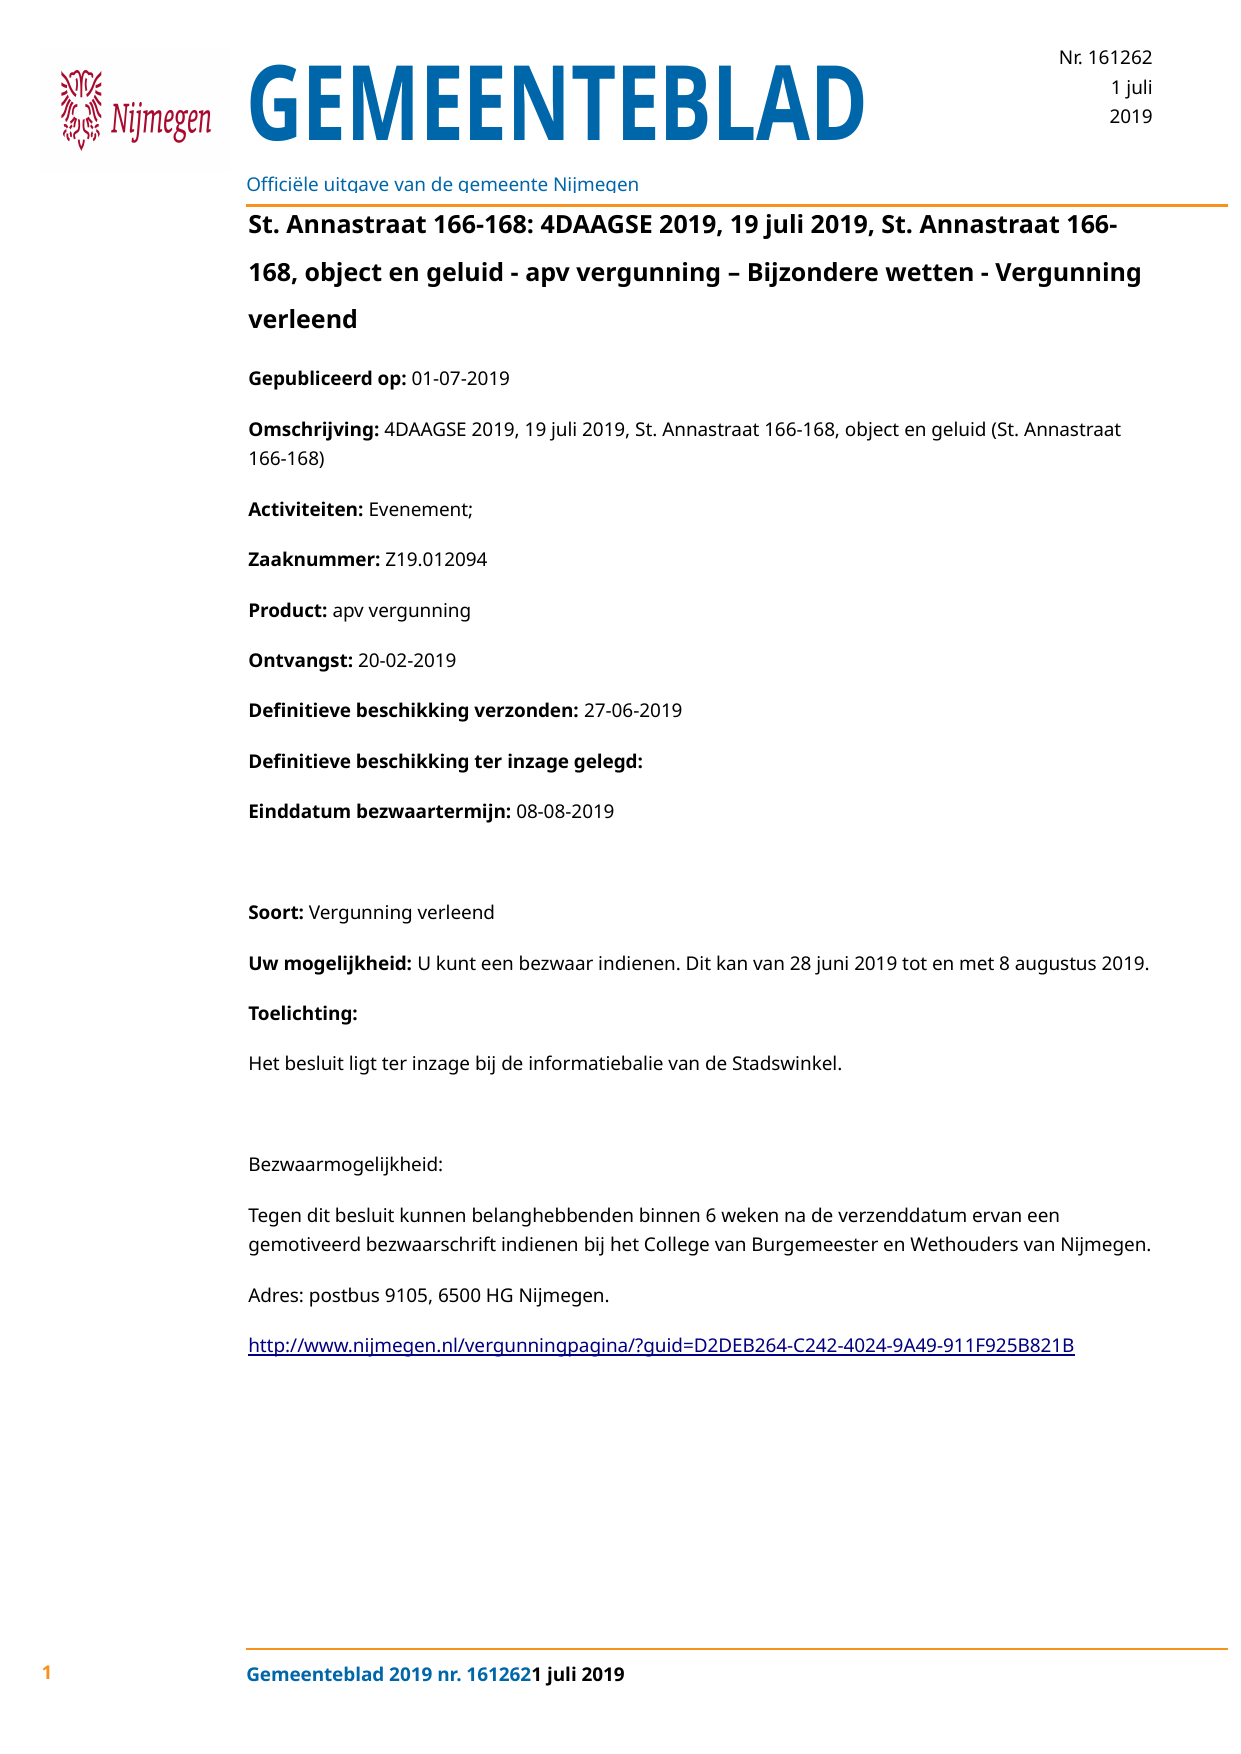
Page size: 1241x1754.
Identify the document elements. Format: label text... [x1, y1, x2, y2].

text Definitieve beschikking verzonden: 27-06-2019 [248, 698, 1152, 723]
text Omschrijving: 4DAAGSE 2019, 19 juli 2019, St. Annastraat 166-168, object en geluid (St. Annastraat 166-168) [248, 416, 1152, 471]
text Adres: postbus 9105, 6500 HG Nijmegen. [248, 1282, 1152, 1307]
text Product: apv vergunning [248, 597, 1152, 622]
text Definitieve beschikking ter inzage gelegd: [248, 748, 1152, 774]
text Tegen dit besluit kunnen belanghebbenden binnen 6 weken na de verzenddatum ervan een gemotiveerd bezwaarschrift indienen bij het College van Burgemeester en Wethouders van Nijmegen. [248, 1202, 1152, 1257]
text Ontvangst: 20-02-2019 [248, 647, 1152, 673]
text http://www.nijmegen.nl/vergunningpagina/?guid=D2DEB264-C242-4024-9A49-911F925B821B [248, 1332, 1152, 1358]
text Gepubliceerd op: 01-07-2019 [248, 366, 1152, 391]
text St. Annastraat 166-168: 4DAAGSE 2019, 19 juli 2019, St. Annastraat 166-168, object en geluid - apv vergunning – Bijzondere wetten - Vergunning verleend [248, 207, 1152, 336]
text Activiteiten: Evenement; [248, 496, 1152, 522]
text Zaaknummer: Z19.012094 [248, 546, 1152, 572]
text Het besluit ligt ter inzage bij de informatiebalie van de Stadswinkel. [248, 1051, 1152, 1076]
text Uw mogelijkheid: U kunt een bezwaar indienen. Dit kan van 28 juni 2019 tot en met 8 augustus 2019. [248, 950, 1152, 975]
text Einddatum bezwaartermijn: 08-08-2019 [248, 798, 1152, 824]
text Bezwaarmogelijkheid: [248, 1151, 1152, 1177]
picture [41, 47, 231, 172]
text Soort: Vergunning verleend [248, 899, 1152, 925]
text Toelichting: [248, 1000, 1152, 1026]
